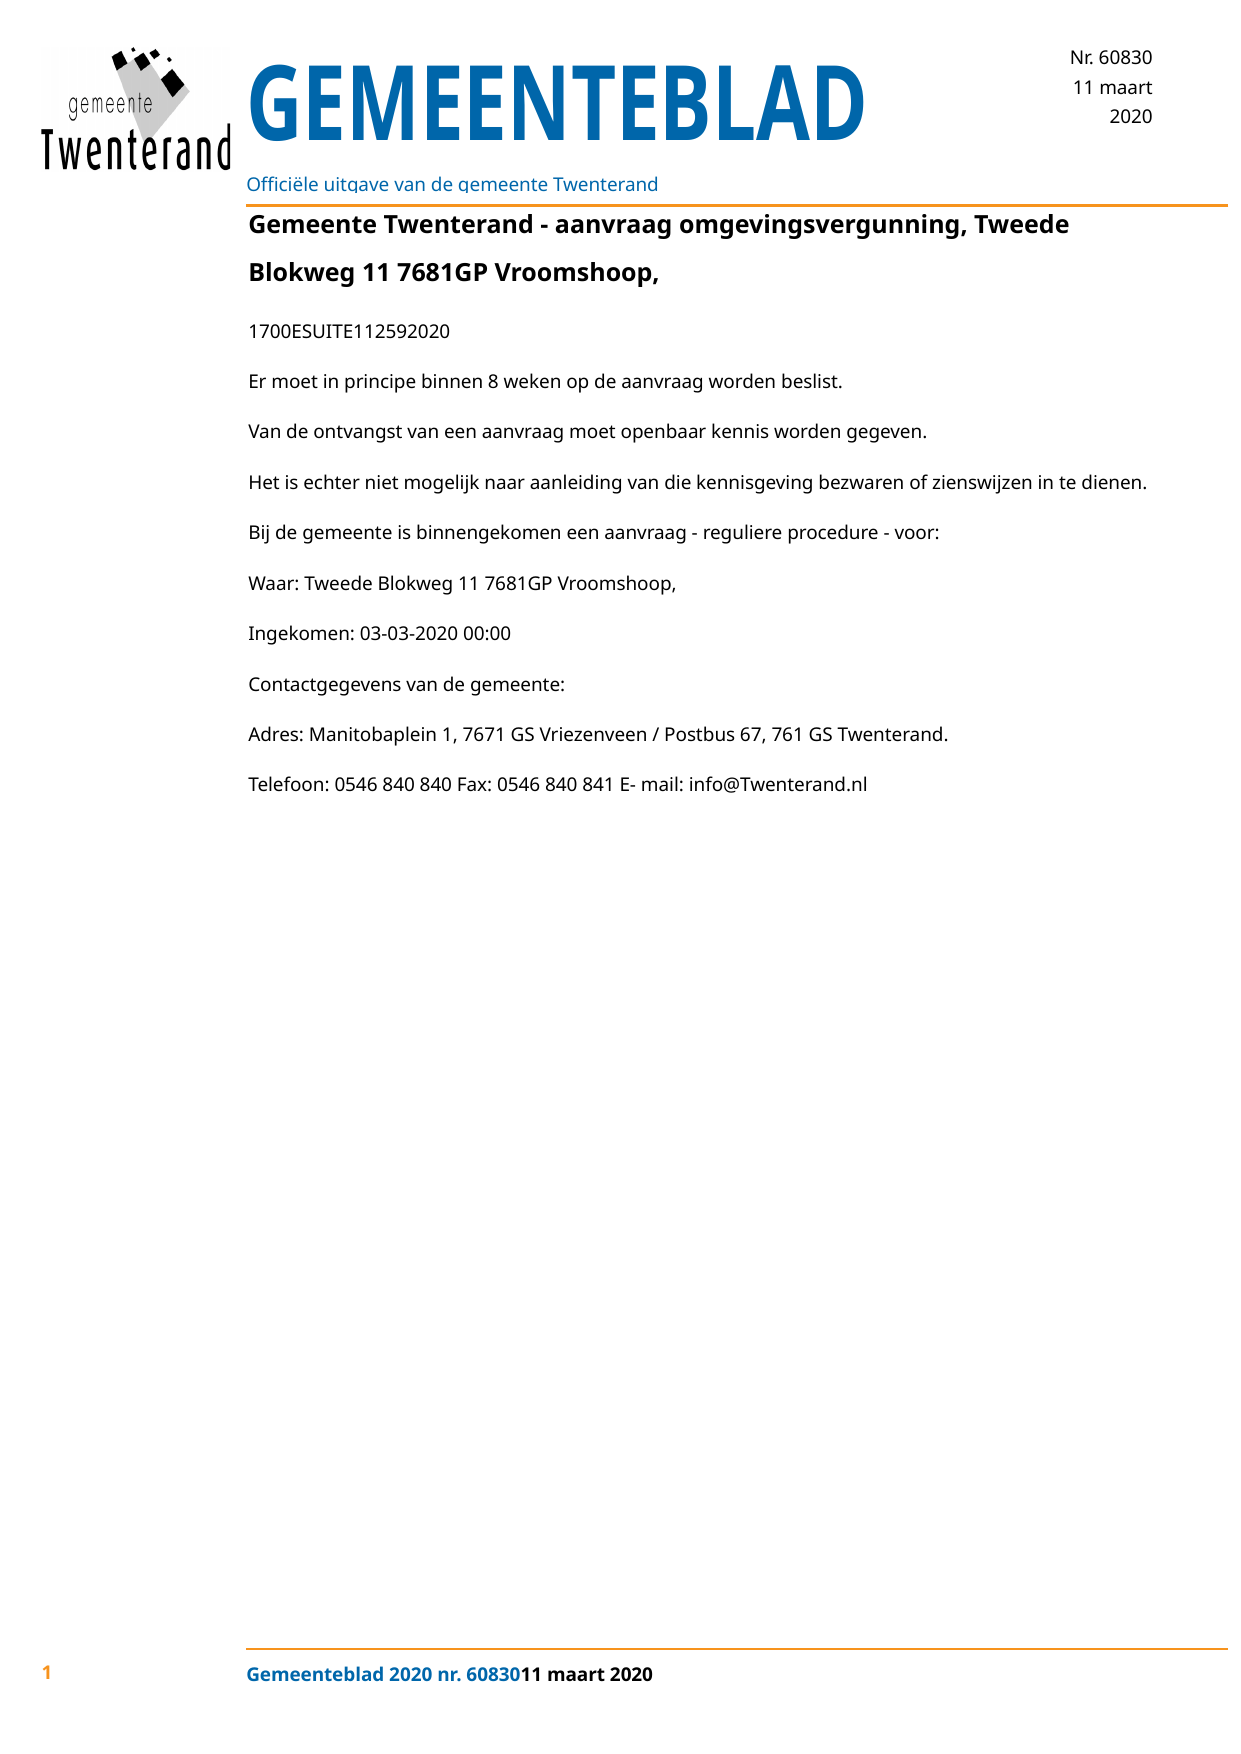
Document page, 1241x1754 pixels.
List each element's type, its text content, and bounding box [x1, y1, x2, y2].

text Bij de gemeente is binnengekomen een aanvraag - reguliere procedure - voor: [248, 519, 1152, 545]
text Waar: Tweede Blokweg 11 7681GP Vroomshoop, [248, 570, 1152, 596]
text Adres: Manitobaplein 1, 7671 GS Vriezenveen / Postbus 67, 761 GS Twenterand. [248, 721, 1152, 747]
text 1700ESUITE112592020 [248, 318, 1152, 344]
text Telefoon: 0546 840 840 Fax: 0546 840 841 E- mail: info@Twenterand.nl [248, 772, 1152, 797]
text Het is echter niet mogelijk naar aanleiding van die kennisgeving bezwaren of zienswijzen in te dienen. [248, 469, 1152, 495]
text Contactgegevens van de gemeente: [248, 671, 1152, 697]
picture [41, 47, 231, 172]
text Er moet in principe binnen 8 weken op de aanvraag worden beslist. [248, 368, 1152, 394]
text Gemeente Twenterand - aanvraag omgevingsvergunning, Tweede Blokweg 11 7681GP Vroomshoop, [248, 207, 1152, 288]
text Ingekomen: 03-03-2020 00:00 [248, 620, 1152, 646]
text Van de ontvangst van een aanvraag moet openbaar kennis worden gegeven. [248, 419, 1152, 444]
